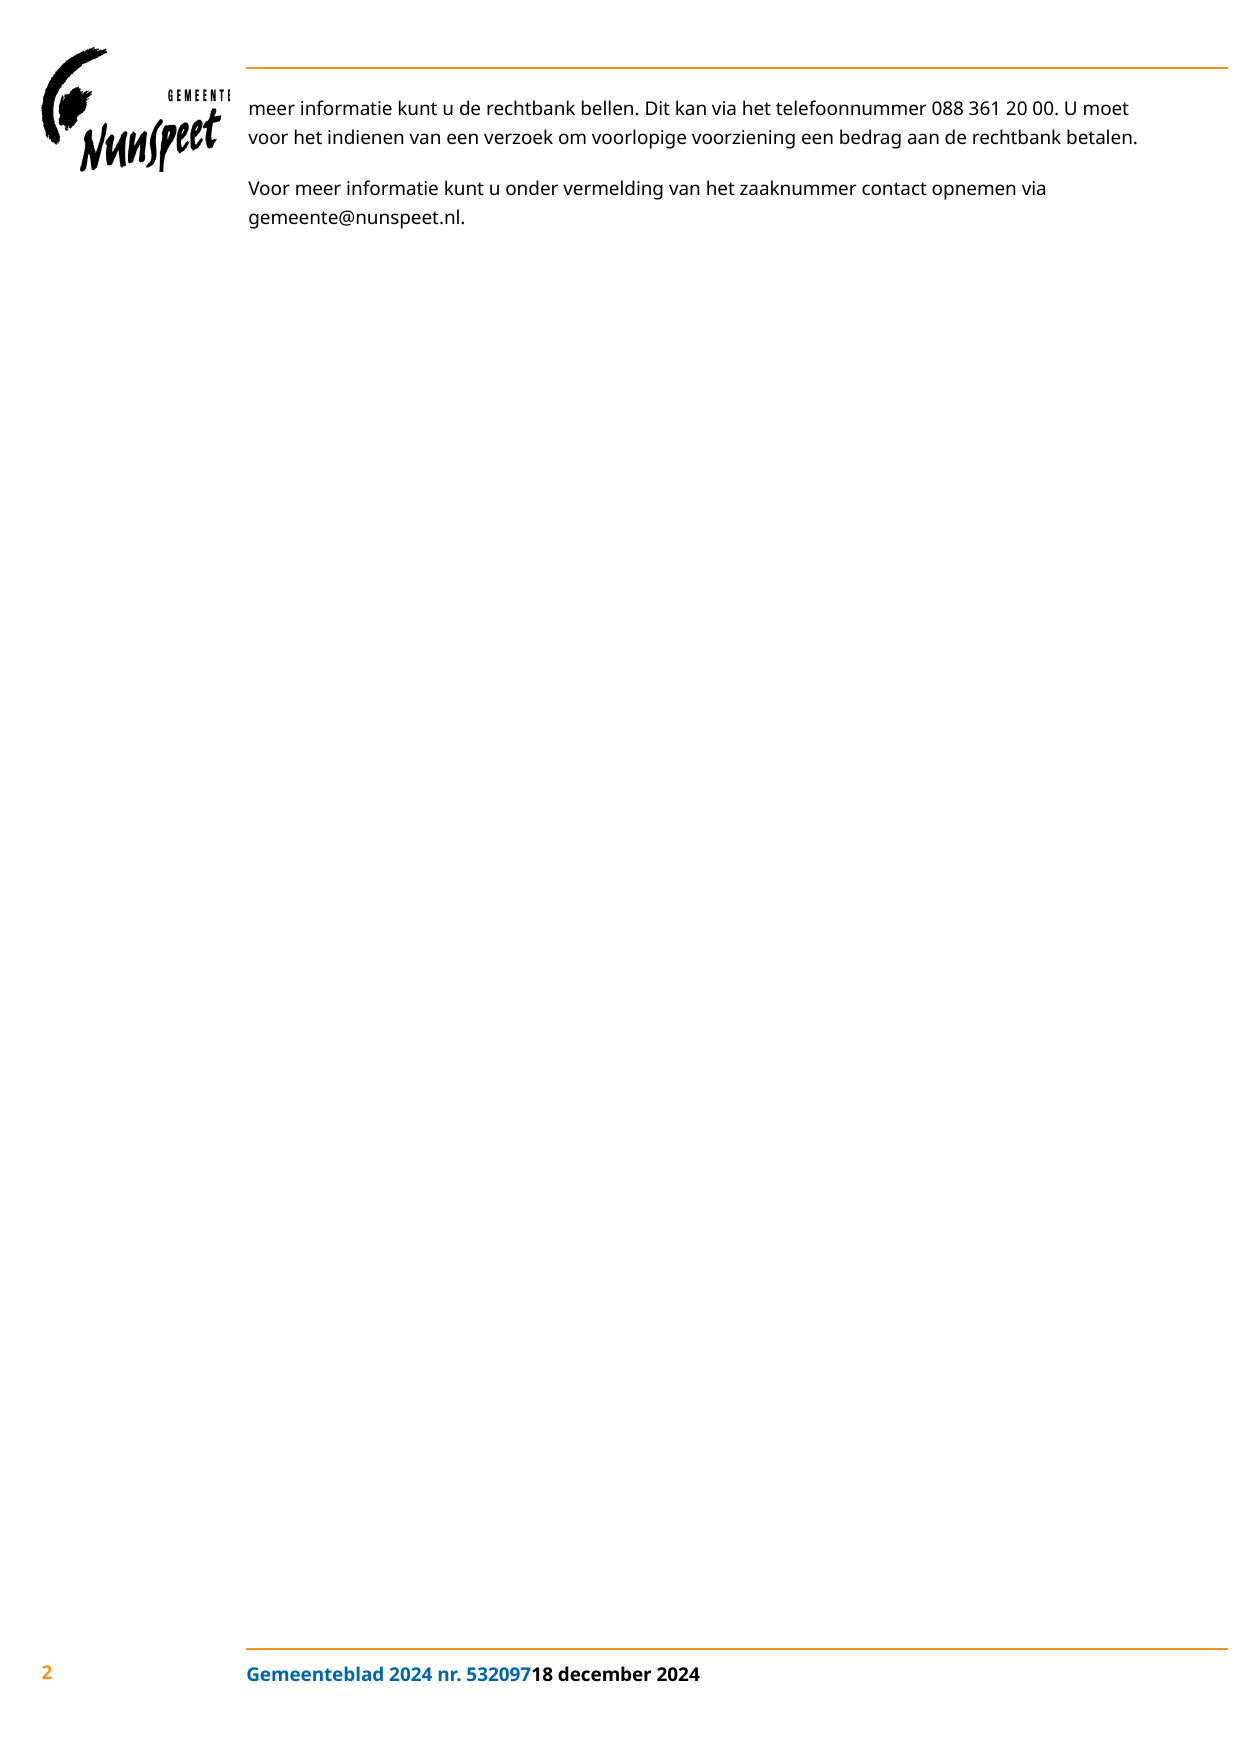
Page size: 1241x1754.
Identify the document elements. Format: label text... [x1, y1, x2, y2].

text Voor meer informatie kunt u onder vermelding van het zaaknummer contact opnemen via gemeente@nunspeet.nl. [248, 175, 1152, 230]
picture [41, 47, 231, 172]
text meer informatie kunt u de rechtbank bellen. Dit kan via het telefoonnummer 088 361 20 00. U moet voor het indienen van een verzoek om voorlopige voorziening een bedrag aan de rechtbank betalen. [248, 95, 1152, 150]
